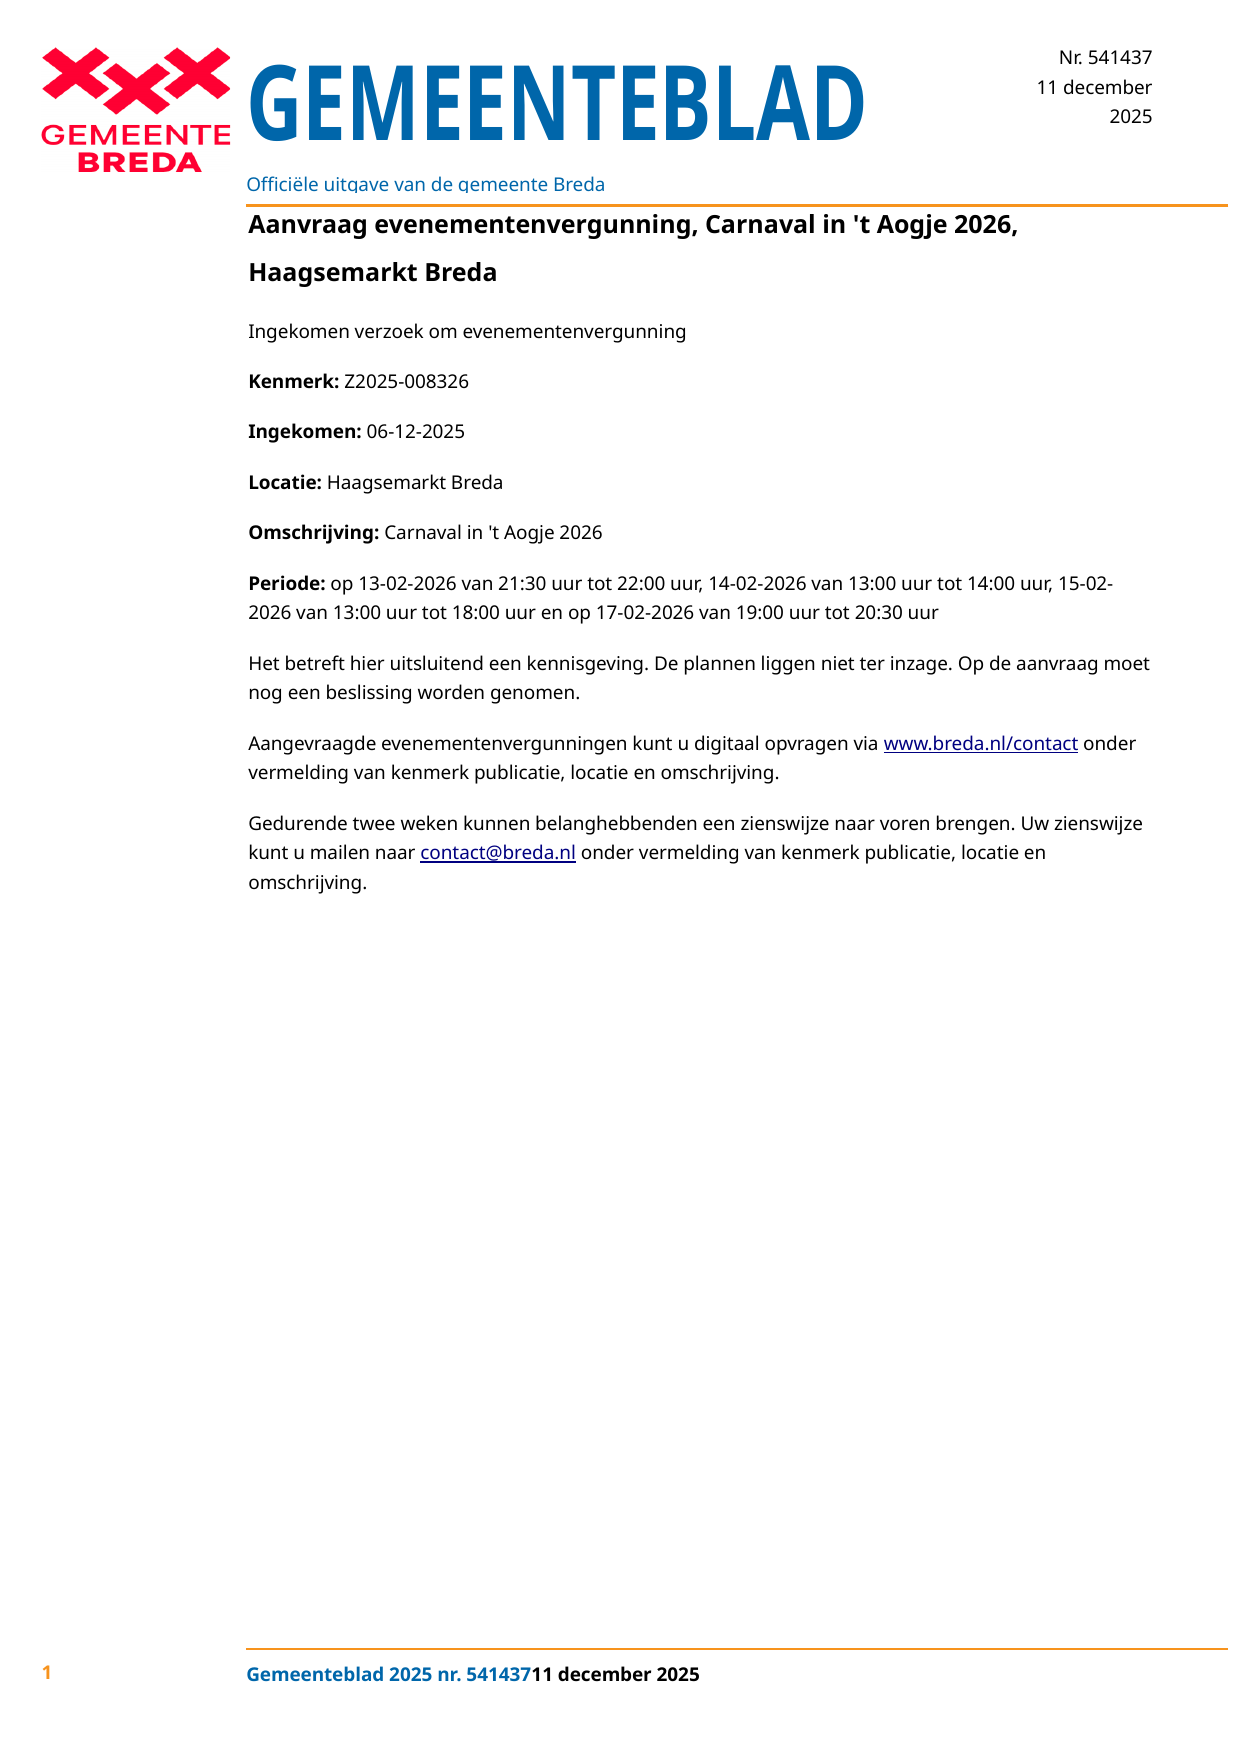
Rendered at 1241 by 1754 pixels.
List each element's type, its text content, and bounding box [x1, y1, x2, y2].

text Locatie: Haagsemarkt Breda [248, 469, 1152, 495]
text Kenmerk: Z2025-008326 [248, 368, 1152, 394]
picture [41, 47, 231, 172]
text Aangevraagde evenementenvergunningen kunt u digitaal opvragen via www.breda.nl/contact onder vermelding van kenmerk publicatie, locatie en omschrijving. [248, 730, 1152, 785]
text Het betreft hier uitsluitend een kennisgeving. De plannen liggen niet ter inzage. Op de aanvraag moet nog een beslissing worden genomen. [248, 650, 1152, 705]
text Aanvraag evenementenvergunning, Carnaval in 't Aogje 2026, Haagsemarkt Breda [248, 207, 1152, 288]
text Ingekomen verzoek om evenementenvergunning [248, 318, 1152, 344]
text Periode: op 13-02-2026 van 21:30 uur tot 22:00 uur, 14-02-2026 van 13:00 uur tot 14:00 uur, 15-02-2026 van 13:00 uur tot 18:00 uur en op 17-02-2026 van 19:00 uur tot 20:30 uur [248, 570, 1152, 625]
text Ingekomen: 06-12-2025 [248, 419, 1152, 444]
text Gedurende twee weken kunnen belanghebbenden een zienswijze naar voren brengen. Uw zienswijze kunt u mailen naar contact@breda.nl onder vermelding van kenmerk publicatie, locatie en omschrijving. [248, 810, 1152, 895]
text Omschrijving: Carnaval in 't Aogje 2026 [248, 519, 1152, 545]
